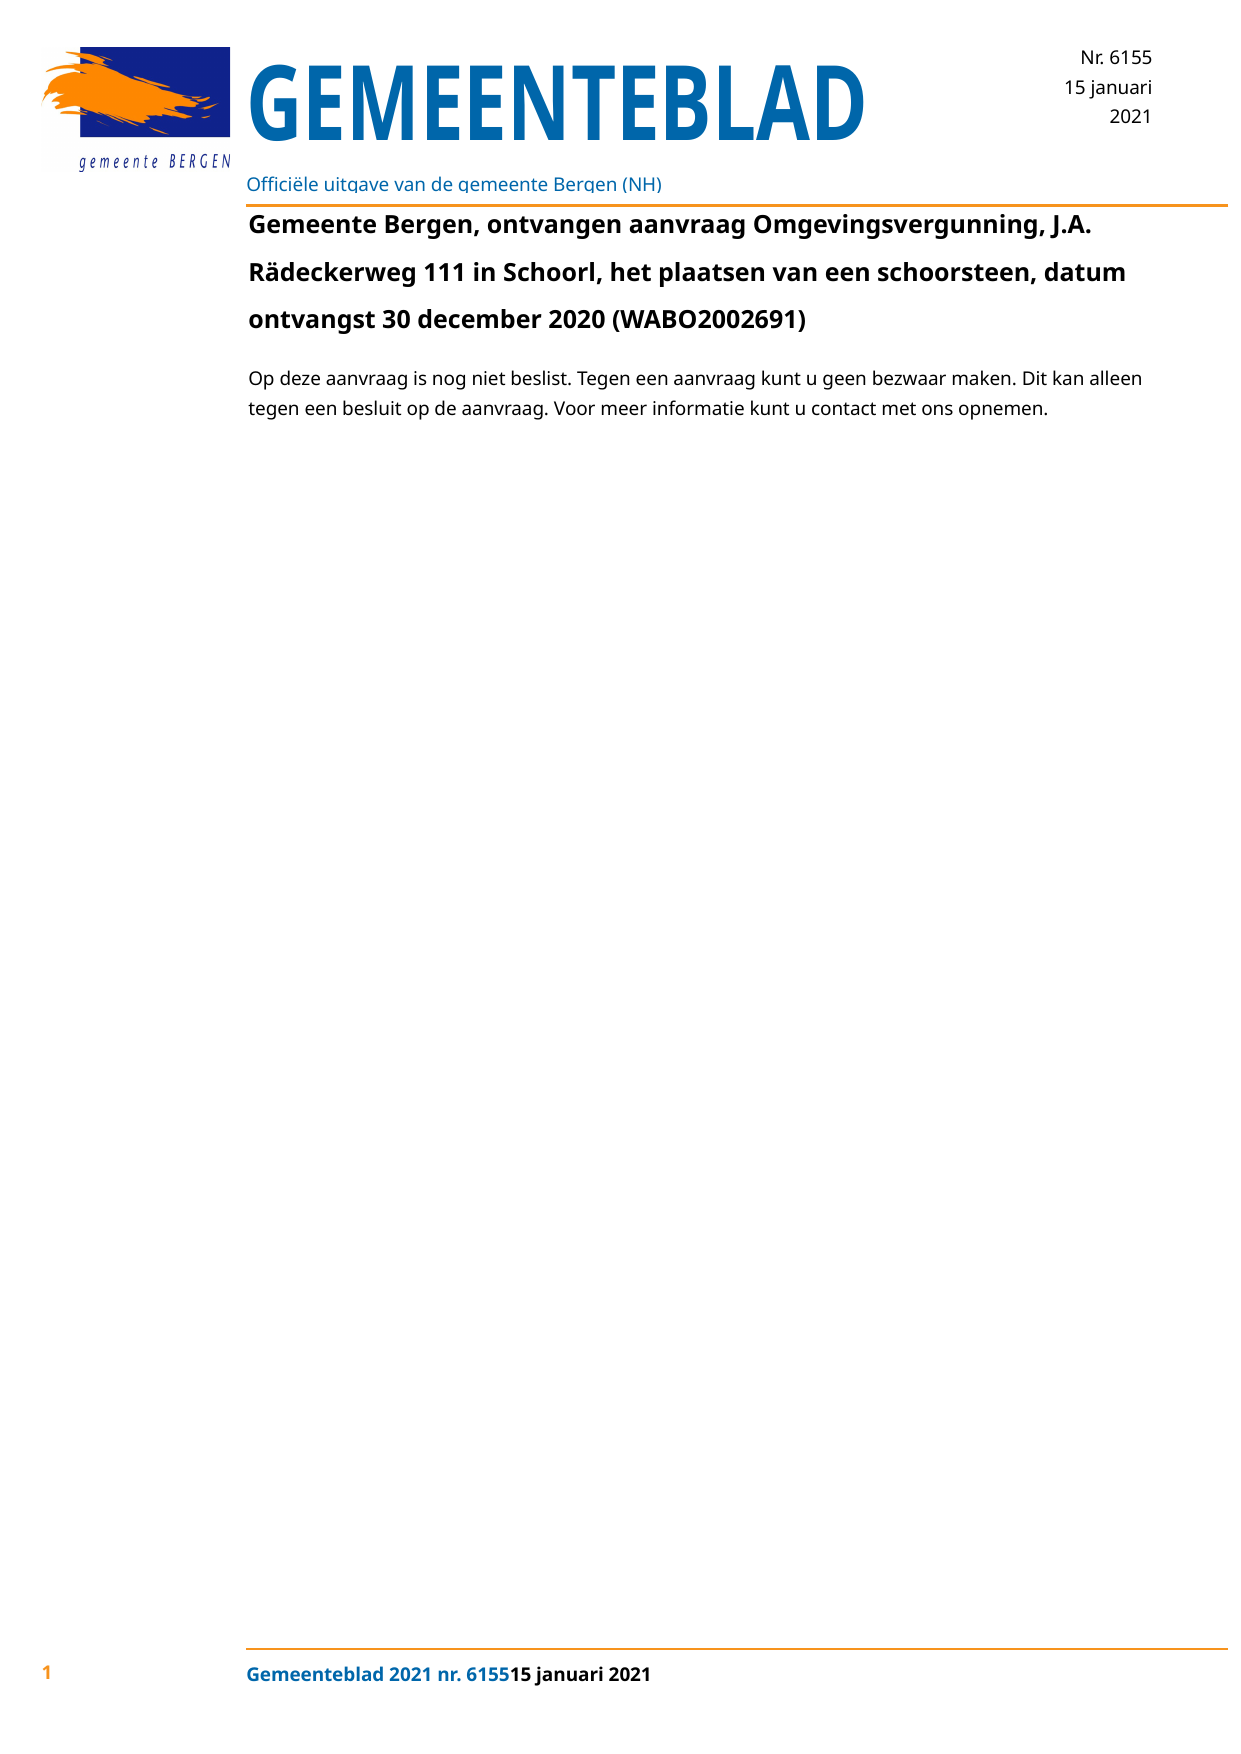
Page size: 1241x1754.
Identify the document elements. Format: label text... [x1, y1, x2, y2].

picture [41, 47, 231, 172]
text Op deze aanvraag is nog niet beslist. Tegen een aanvraag kunt u geen bezwaar maken. Dit kan alleen tegen een besluit op de aanvraag. Voor meer informatie kunt u contact met ons opnemen. [248, 366, 1152, 421]
text Gemeente Bergen, ontvangen aanvraag Omgevingsvergunning, J.A. Rädeckerweg 111 in Schoorl, het plaatsen van een schoorsteen, datum ontvangst 30 december 2020 (WABO2002691) [248, 207, 1152, 336]
